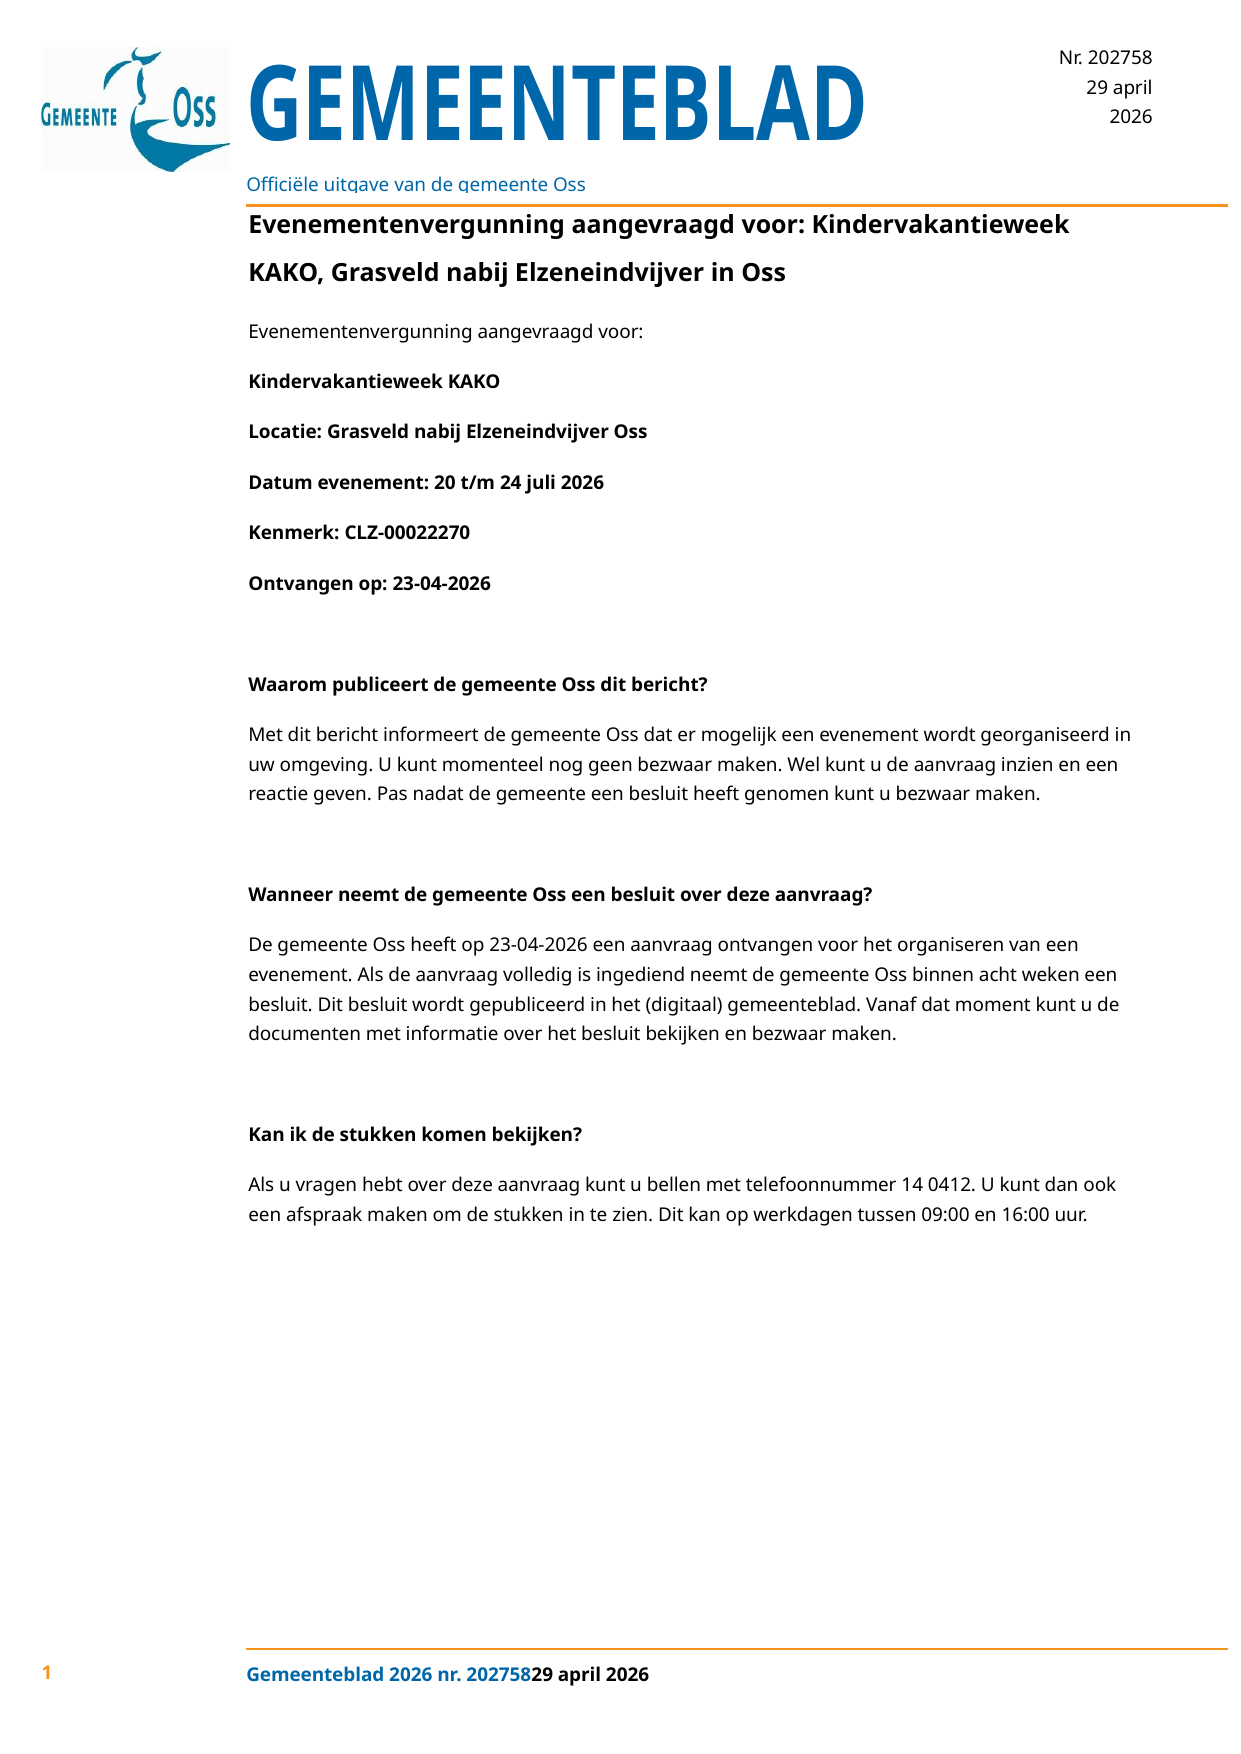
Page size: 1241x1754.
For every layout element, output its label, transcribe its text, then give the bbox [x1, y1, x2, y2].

text Kindervakantieweek KAKO [248, 368, 1152, 394]
text Wanneer neemt de gemeente Oss een besluit over deze aanvraag? [248, 881, 1152, 907]
text Evenementenvergunning aangevraagd voor: [248, 318, 1152, 344]
text Kenmerk: CLZ-00022270 [248, 519, 1152, 545]
text Waarom publiceert de gemeente Oss dit bericht? [248, 671, 1152, 697]
picture [41, 47, 231, 172]
text Locatie: Grasveld nabij Elzeneindvijver Oss [248, 419, 1152, 444]
text Met dit bericht informeert de gemeente Oss dat er mogelijk een evenement wordt georganiseerd in uw omgeving. U kunt momenteel nog geen bezwaar maken. Wel kunt u de aanvraag inzien en een reactie geven. Pas nadat de gemeente een besluit heeft genomen kunt u bezwaar maken. [248, 721, 1152, 806]
text Kan ik de stukken komen bekijken? [248, 1121, 1152, 1147]
text De gemeente Oss heeft op 23-04-2026 een aanvraag ontvangen voor het organiseren van een evenement. Als de aanvraag volledig is ingediend neemt de gemeente Oss binnen acht weken een besluit. Dit besluit wordt gepubliceerd in het (digitaal) gemeenteblad. Vanaf dat moment kunt u de documenten met informatie over het besluit bekijken en bezwaar maken. [248, 932, 1152, 1046]
text Als u vragen hebt over deze aanvraag kunt u bellen met telefoonnummer 14 0412. U kunt dan ook een afspraak maken om de stukken in te zien. Dit kan op werkdagen tussen 09:00 en 16:00 uur. [248, 1172, 1152, 1227]
text Evenementenvergunning aangevraagd voor: Kindervakantieweek KAKO, Grasveld nabij Elzeneindvijver in Oss [248, 207, 1152, 288]
text Datum evenement: 20 t/m 24 juli 2026 [248, 469, 1152, 495]
text Ontvangen op: 23-04-2026 [248, 570, 1152, 596]
